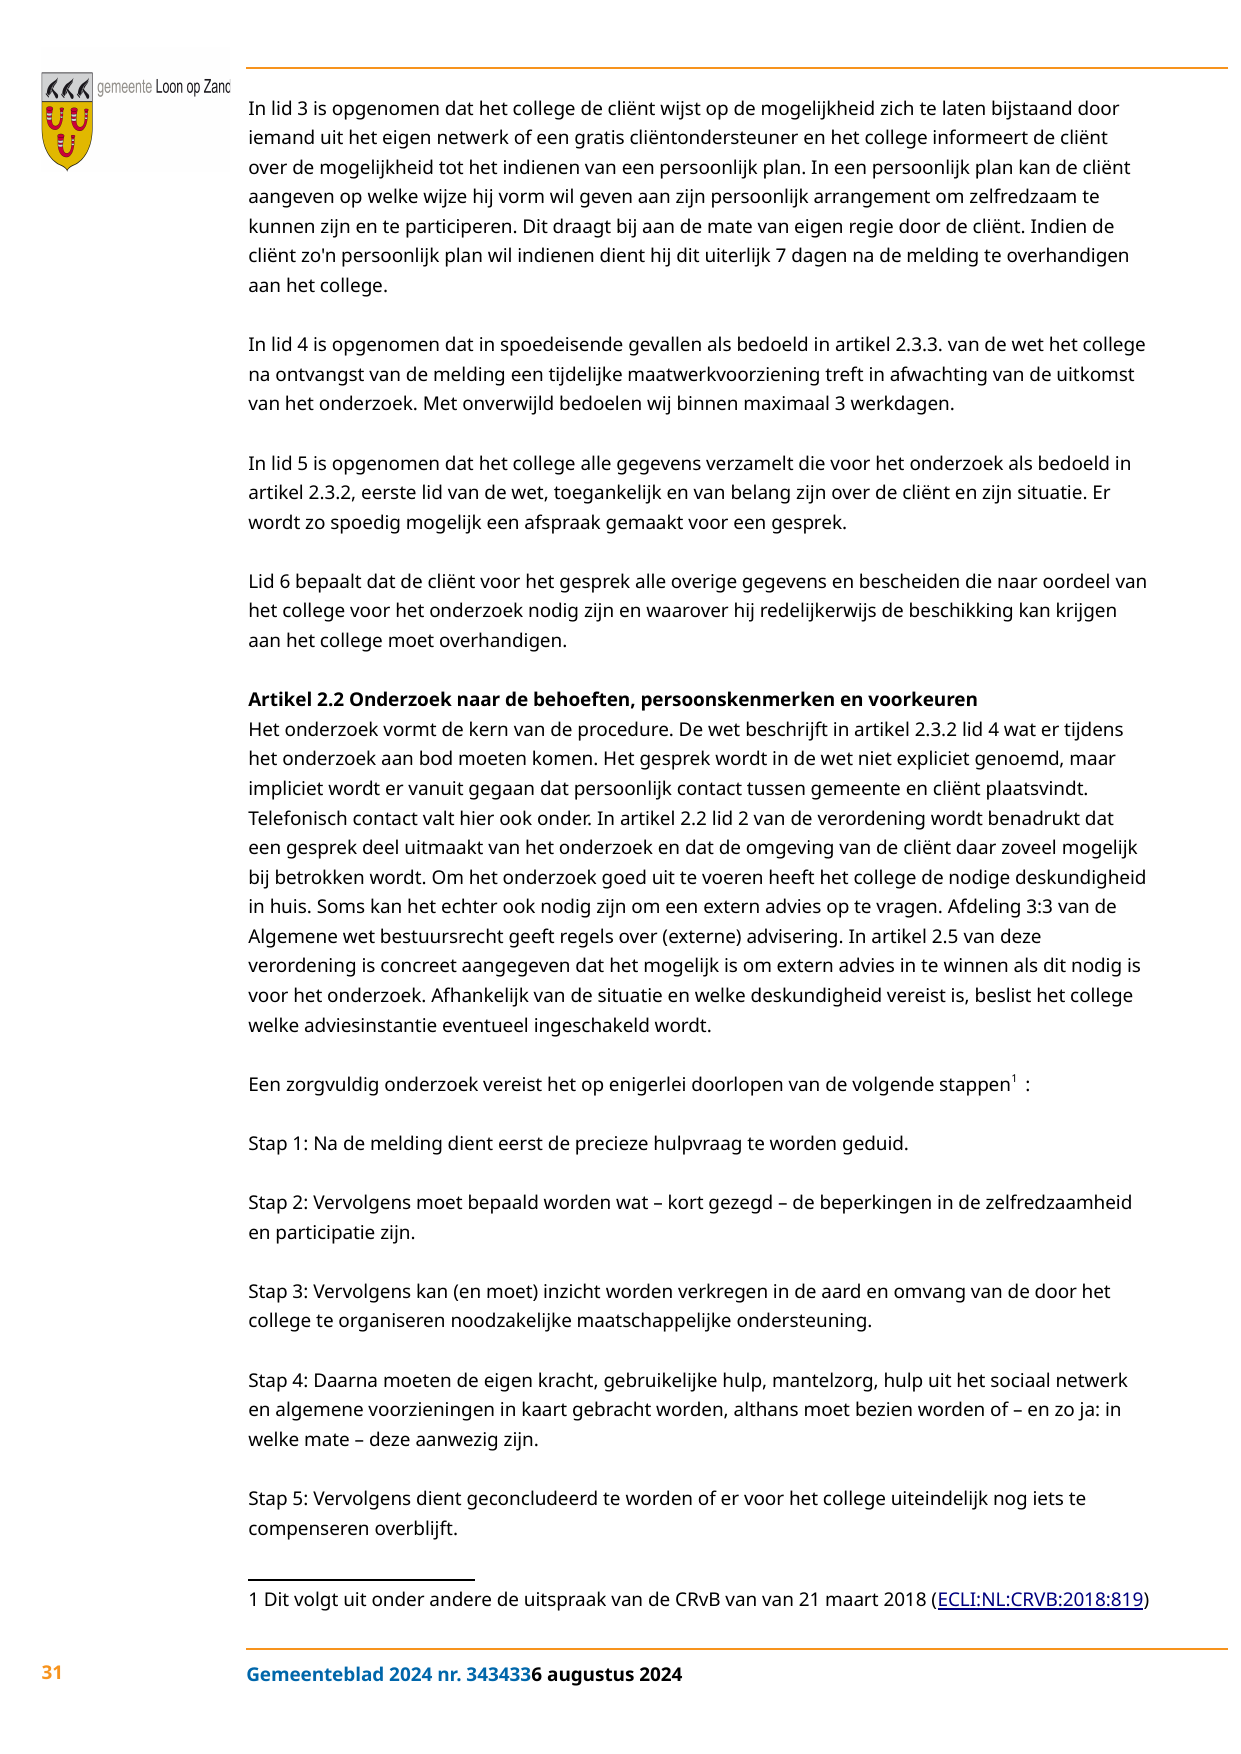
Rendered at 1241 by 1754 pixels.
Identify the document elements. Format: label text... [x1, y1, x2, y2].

picture [41, 47, 231, 172]
text Stap 1: Na de melding dient eerst de precieze hulpvraag te worden geduid. [248, 1130, 1152, 1156]
text Stap 4: Daarna moeten de eigen kracht, gebruikelijke hulp, mantelzorg, hulp uit het sociaal netwerk en algemene voorzieningen in kaart gebracht worden, althans moet bezien worden of – en zo ja: in welke mate – deze aanwezig zijn. [248, 1367, 1152, 1452]
text Lid 6 bepaalt dat de cliënt voor het gesprek alle overige gegevens en bescheiden die naar oordeel van het college voor het onderzoek nodig zijn en waarover hij redelijkerwijs de beschikking kan krijgen aan het college moet overhandigen. [248, 568, 1152, 653]
text Stap 2: Vervolgens moet bepaald worden wat – kort gezegd – de beperkingen in de zelfredzaamheid en participatie zijn. [248, 1189, 1152, 1245]
text Het onderzoek vormt de kern van de procedure. De wet beschrijft in artikel 2.3.2 lid 4 wat er tijdens het onderzoek aan bod moeten komen. Het gesprek wordt in de wet niet expliciet genoemd, maar impliciet wordt er vanuit gegaan dat persoonlijk contact tussen gemeente en cliënt plaatsvindt. Telefonisch contact valt hier ook onder. In artikel 2.2 lid 2 van de verordening wordt benadrukt dat een gesprek deel uitmaakt van het onderzoek en dat de omgeving van de cliënt daar zoveel mogelijk bij betrokken wordt. Om het onderzoek goed uit te voeren heeft het college de nodige deskundigheid in huis. Soms kan het echter ook nodig zijn om een extern advies op te vragen. Afdeling 3:3 van de Algemene wet bestuursrecht geeft regels over (externe) advisering. In artikel 2.5 van deze verordening is concreet aangegeven dat het mogelijk is om extern advies in te winnen als dit nodig is voor het onderzoek. Afhankelijk van de situatie en welke deskundigheid vereist is, beslist het college welke adviesinstantie eventueel ingeschakeld wordt. [248, 716, 1152, 1038]
text In lid 4 is opgenomen dat in spoedeisende gevallen als bedoeld in artikel 2.3.3. van de wet het college na ontvangst van de melding een tijdelijke maatwerkvoorziening treft in afwachting van de uitkomst van het onderzoek. Met onverwijld bedoelen wij binnen maximaal 3 werkdagen. [248, 331, 1152, 416]
text In lid 3 is opgenomen dat het college de cliënt wijst op de mogelijkheid zich te laten bijstaand door iemand uit het eigen netwerk of een gratis cliëntondersteuner en het college informeert de cliënt over de mogelijkheid tot het indienen van een persoonlijk plan. In een persoonlijk plan kan de cliënt aangeven op welke wijze hij vorm wil geven aan zijn persoonlijk arrangement om zelfredzaam te kunnen zijn en te participeren. Dit draagt bij aan de mate van eigen regie door de cliënt. Indien de cliënt zo'n persoonlijk plan wil indienen dient hij dit uiterlijk 7 dagen na de melding te overhandigen aan het college. [248, 95, 1152, 298]
text Dit volgt uit onder andere de uitspraak van de CRvB van van 21 maart 2018 (ECLI:NL:CRVB:2018:819) [248, 1586, 1152, 1612]
text Stap 5: Vervolgens dient geconcludeerd te worden of er voor het college uiteindelijk nog iets te compenseren overblijft. [248, 1485, 1152, 1541]
text In lid 5 is opgenomen dat het college alle gegevens verzamelt die voor het onderzoek als bedoeld in artikel 2.3.2, eerste lid van de wet, toegankelijk en van belang zijn over de cliënt en zijn situatie. Er wordt zo spoedig mogelijk een afspraak gemaakt voor een gesprek. [248, 450, 1152, 535]
text Een zorgvuldig onderzoek vereist het op enigerlei doorlopen van de volgende stappen : [248, 1071, 1152, 1097]
text Stap 3: Vervolgens kan (en moet) inzicht worden verkregen in de aard en omvang van de door het college te organiseren noodzakelijke maatschappelijke ondersteuning. [248, 1278, 1152, 1333]
text Artikel 2.2 Onderzoek naar de behoeften, persoonskenmerken en voorkeuren [248, 686, 1152, 712]
